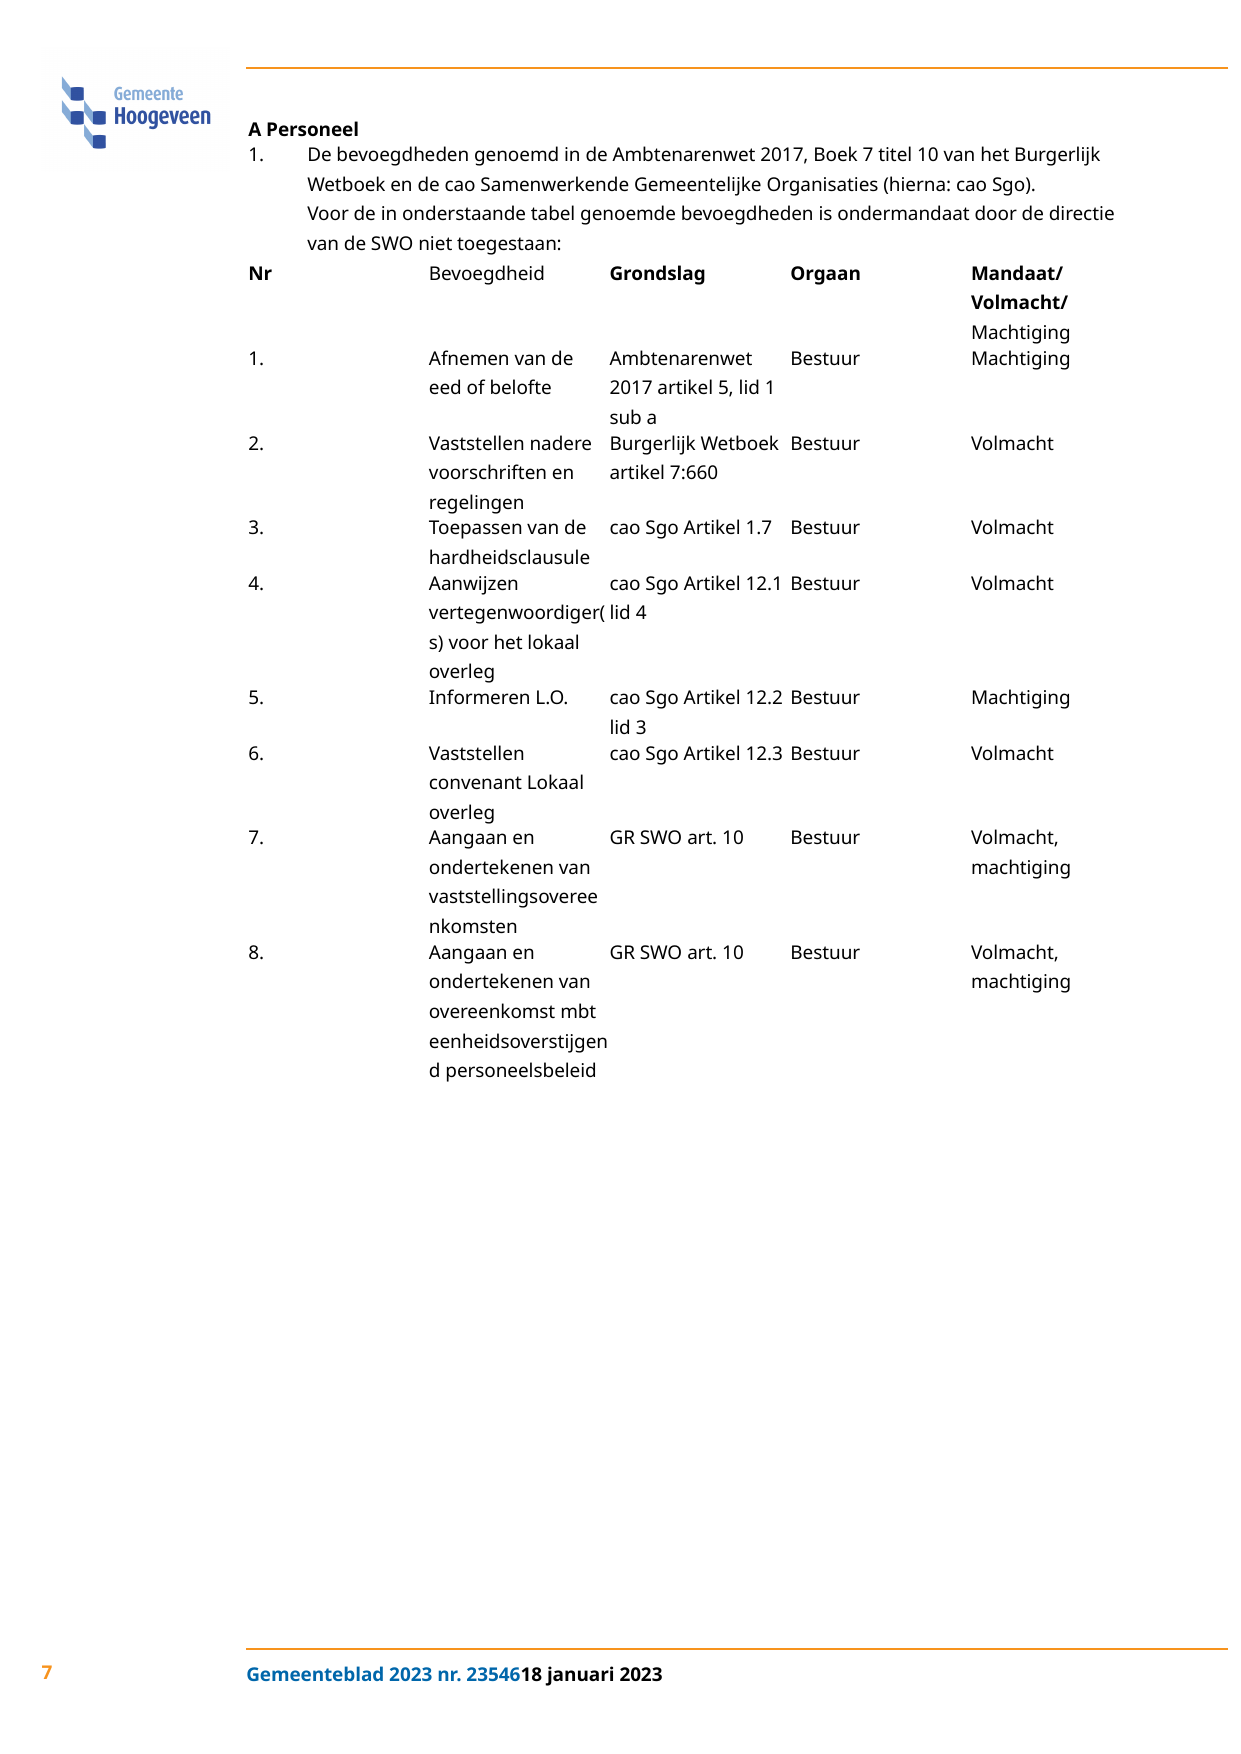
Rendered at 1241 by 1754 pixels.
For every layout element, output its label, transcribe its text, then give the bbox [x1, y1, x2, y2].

table_cell Volmacht [971, 570, 1152, 684]
table_cell Bestuur [790, 740, 971, 824]
table_cell 5. [248, 684, 429, 740]
table_cell Bestuur [790, 825, 971, 939]
table_cell Toepassen van de hardheidsclausule [429, 515, 609, 570]
table_cell cao Sgo Artikel 12.1 lid 4 [609, 570, 790, 684]
table_cell cao Sgo Artikel 12.3 [609, 740, 790, 824]
table_cell Burgerlijk Wetboek artikel 7:660 [609, 430, 790, 514]
table_cell 7. [248, 825, 429, 939]
table_cell Volmacht [971, 515, 1152, 570]
table_cell Bestuur [790, 570, 971, 684]
table_cell Bestuur [790, 430, 971, 514]
table_cell Volmacht, machtiging [971, 825, 1152, 939]
table_cell GR SWO art. 10 [609, 939, 790, 1083]
table_cell Vaststellen convenant Lokaal overleg [429, 740, 609, 824]
list Voor de in onderstaande tabel genoemde bevoegdheden is ondermandaat door de directie van de SWO niet toegestaan: [248, 201, 1152, 256]
table_cell 4. [248, 570, 429, 684]
table_header Nr [248, 260, 429, 345]
table_cell GR SWO art. 10 [609, 825, 790, 939]
table_cell 6. [248, 740, 429, 824]
table_cell 3. [248, 515, 429, 570]
table_cell 1. [248, 345, 429, 430]
table_header Mandaat/ Volmacht/ Machtiging [971, 260, 1152, 345]
table_cell Machtiging [971, 684, 1152, 740]
table_header Bevoegdheid [429, 260, 609, 345]
table_cell cao Sgo Artikel 12.2 lid 3 [609, 684, 790, 740]
table_cell Machtiging [971, 345, 1152, 430]
table_cell Bestuur [790, 939, 971, 1083]
table_cell Informeren L.O. [429, 684, 609, 740]
table_cell Bestuur [790, 515, 971, 570]
table_cell Bestuur [790, 684, 971, 740]
table_cell Volmacht [971, 740, 1152, 824]
table_header Orgaan [790, 260, 971, 345]
table_cell Volmacht [971, 430, 1152, 514]
table_cell Bestuur [790, 345, 971, 430]
table_cell Ambtenarenwet 2017 artikel 5, lid 1 sub a [609, 345, 790, 430]
table_cell Aangaan en ondertekenen van vaststellingsovereenkomsten [429, 825, 609, 939]
table_cell Aanwijzen vertegenwoordiger(s) voor het lokaal overleg [429, 570, 609, 684]
table_cell cao Sgo Artikel 1.7 [609, 515, 790, 570]
list De bevoegdheden genoemd in de Ambtenarenwet 2017, Boek 7 titel 10 van het Burgerlijk Wetboek en de cao Samenwerkende Gemeentelijke Organisaties (hierna: cao Sgo). [248, 141, 1152, 197]
table_header Grondslag [609, 260, 790, 345]
table_cell Aangaan en ondertekenen van overeenkomst mbt eenheidsoverstijgend personeelsbeleid [429, 939, 609, 1083]
text A Personeel [248, 116, 1152, 141]
table_cell Volmacht, machtiging [971, 939, 1152, 1083]
table_cell 8. [248, 939, 429, 1083]
table_cell Afnemen van de eed of belofte [429, 345, 609, 430]
table_cell Vaststellen nadere voorschriften en regelingen [429, 430, 609, 514]
table_cell 2. [248, 430, 429, 514]
picture [41, 47, 231, 172]
